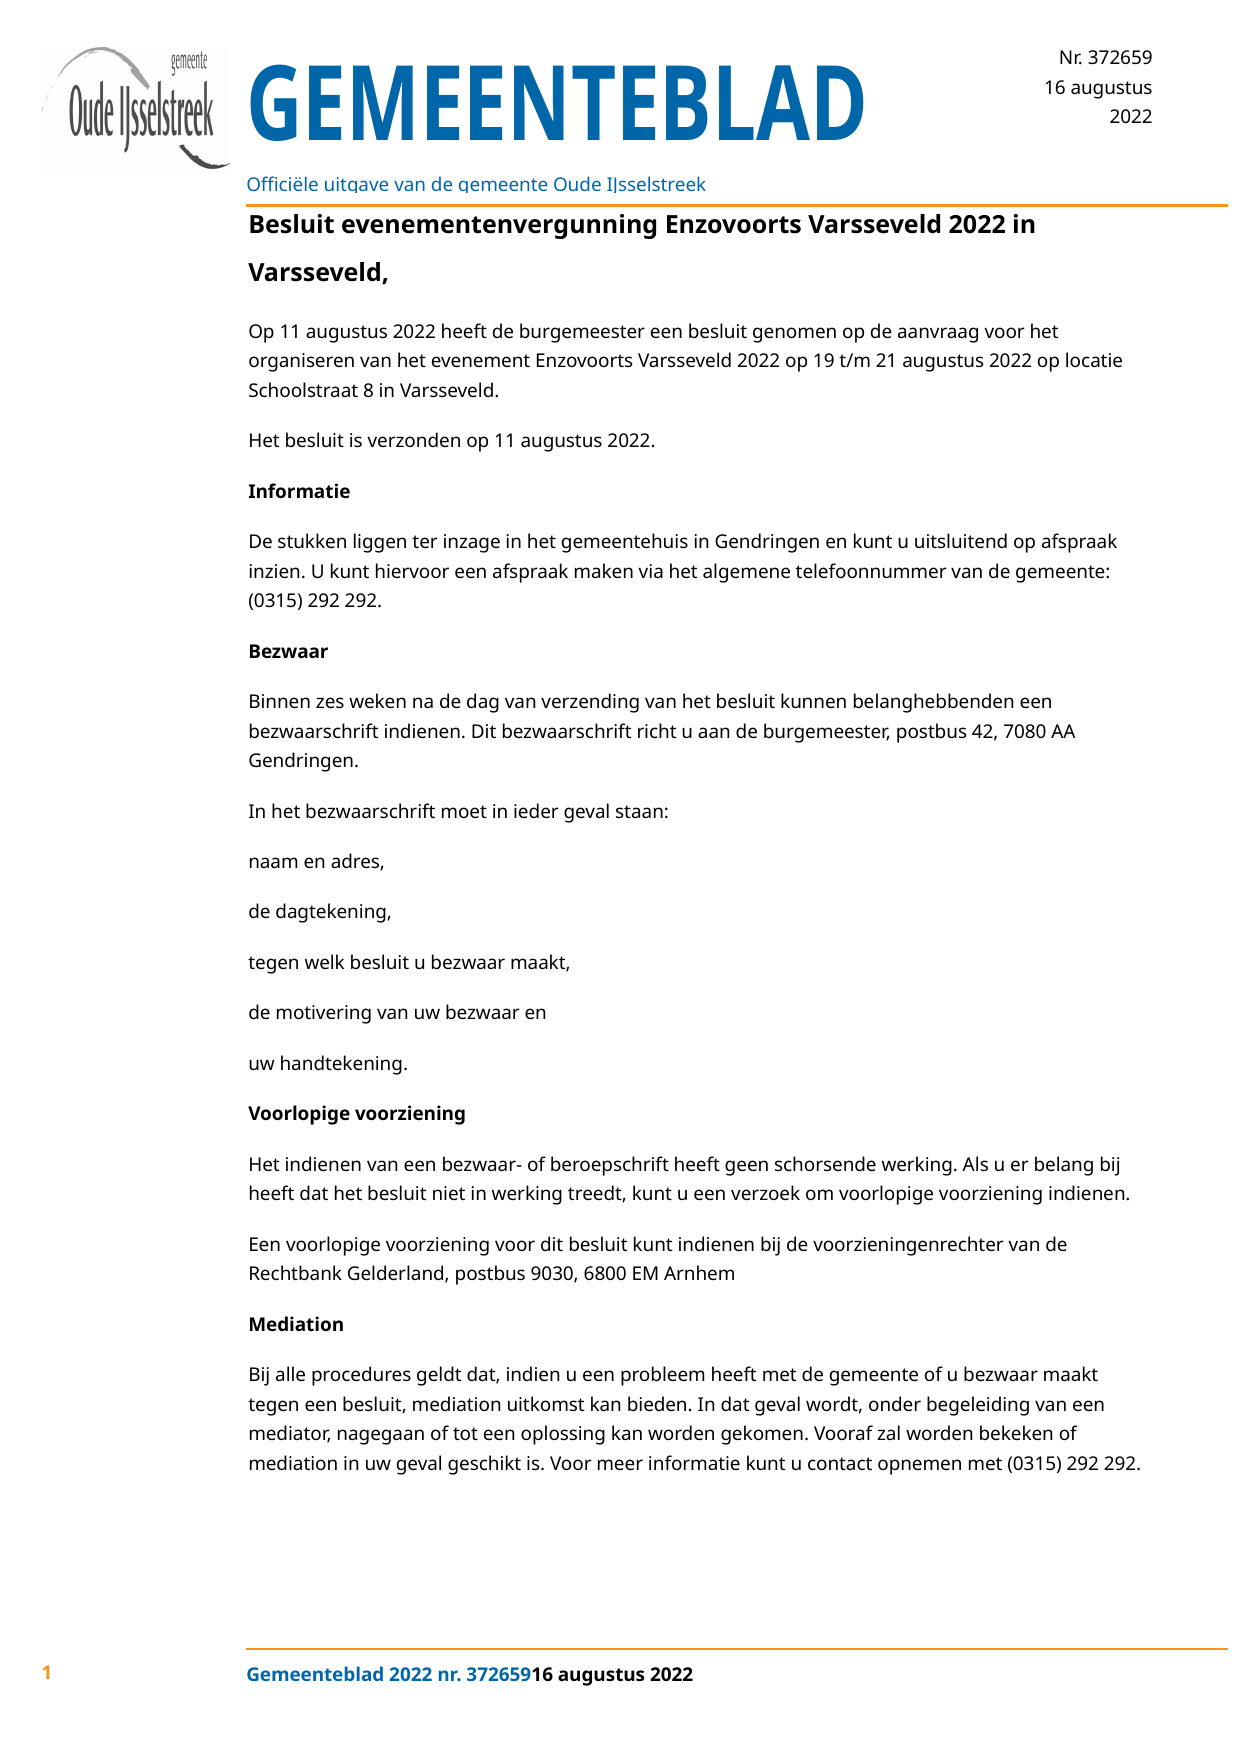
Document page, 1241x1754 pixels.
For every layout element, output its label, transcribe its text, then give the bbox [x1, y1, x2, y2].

text de motivering van uw bezwaar en [248, 999, 1152, 1025]
text uw handtekening. [248, 1050, 1152, 1076]
text Bij alle procedures geldt dat, indien u een probleem heeft met de gemeente of u bezwaar maakt tegen een besluit, mediation uitkomst kan bieden. In dat geval wordt, onder begeleiding van een mediator, nagegaan of tot een oplossing kan worden gekomen. Vooraf zal worden bekeken of mediation in uw geval geschikt is. Voor meer informatie kunt u contact opnemen met (0315) 292 292. [248, 1361, 1152, 1476]
text naam en adres, [248, 848, 1152, 874]
text Het indienen van een bezwaar- of beroepschrift heeft geen schorsende werking. Als u er belang bij heeft dat het besluit niet in werking treedt, kunt u een verzoek om voorlopige voorziening indienen. [248, 1151, 1152, 1206]
text In het bezwaarschrift moet in ieder geval staan: [248, 798, 1152, 824]
text De stukken liggen ter inzage in het gemeentehuis in Gendringen en kunt u uitsluitend op afspraak inzien. U kunt hiervoor een afspraak maken via het algemene telefoonnummer van de gemeente: (0315) 292 292. [248, 528, 1152, 613]
text Besluit evenementenvergunning Enzovoorts Varsseveld 2022 in Varsseveld, [248, 207, 1152, 288]
picture [41, 47, 231, 172]
text tegen welk besluit u bezwaar maakt, [248, 949, 1152, 975]
text Het besluit is verzonden op 11 augustus 2022. [248, 427, 1152, 453]
text Bezwaar [248, 638, 1152, 664]
text Voorlopige voorziening [248, 1100, 1152, 1126]
text Binnen zes weken na de dag van verzending van het besluit kunnen belanghebbenden een bezwaarschrift indienen. Dit bezwaarschrift richt u aan de burgemeester, postbus 42, 7080 AA Gendringen. [248, 688, 1152, 773]
text Mediation [248, 1311, 1152, 1337]
text Informatie [248, 478, 1152, 504]
text Een voorlopige voorziening voor dit besluit kunt indienen bij de voorzieningenrechter van de Rechtbank Gelderland, postbus 9030, 6800 EM Arnhem [248, 1231, 1152, 1286]
text de dagtekening, [248, 899, 1152, 924]
text Op 11 augustus 2022 heeft de burgemeester een besluit genomen op de aanvraag voor het organiseren van het evenement Enzovoorts Varsseveld 2022 op 19 t/m 21 augustus 2022 op locatie Schoolstraat 8 in Varsseveld. [248, 318, 1152, 403]
